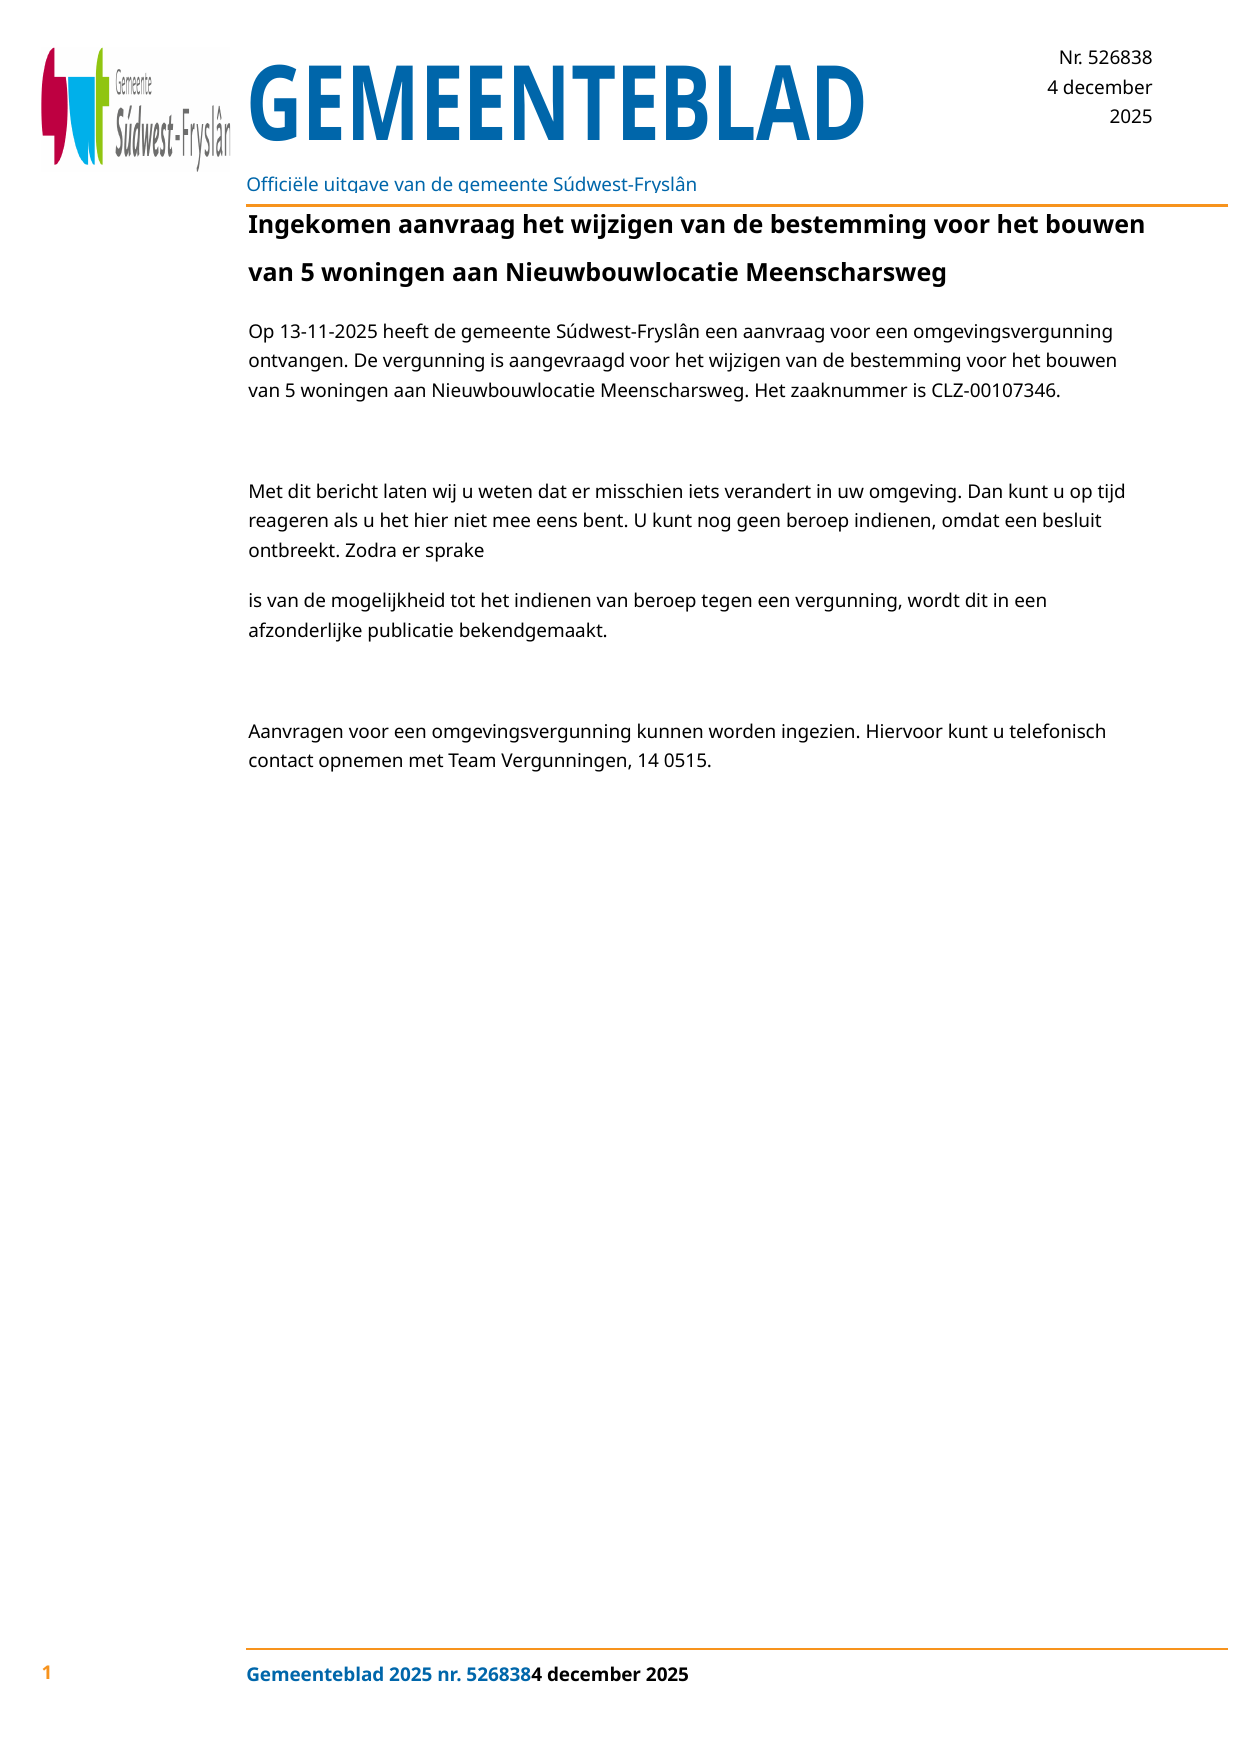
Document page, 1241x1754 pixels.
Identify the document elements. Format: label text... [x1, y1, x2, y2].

text Met dit bericht laten wij u weten dat er misschien iets verandert in uw omgeving. Dan kunt u op tijd reageren als u het hier niet mee eens bent. U kunt nog geen beroep indienen, omdat een besluit ontbreekt. Zodra er sprake [248, 478, 1152, 563]
text is van de mogelijkheid tot het indienen van beroep tegen een vergunning, wordt dit in een afzonderlijke publicatie bekendgemaakt. [248, 587, 1152, 643]
picture [41, 47, 231, 172]
text Aanvragen voor een omgevingsvergunning kunnen worden ingezien. Hiervoor kunt u telefonisch contact opnemen met Team Vergunningen, 14 0515. [248, 718, 1152, 773]
text Op 13-11-2025 heeft de gemeente Súdwest-Fryslân een aanvraag voor een omgevingsvergunning ontvangen. De vergunning is aangevraagd voor het wijzigen van de bestemming voor het bouwen van 5 woningen aan Nieuwbouwlocatie Meenscharsweg. Het zaaknummer is CLZ-00107346. [248, 318, 1152, 403]
text Ingekomen aanvraag het wijzigen van de bestemming voor het bouwen van 5 woningen aan Nieuwbouwlocatie Meenscharsweg [248, 207, 1152, 288]
